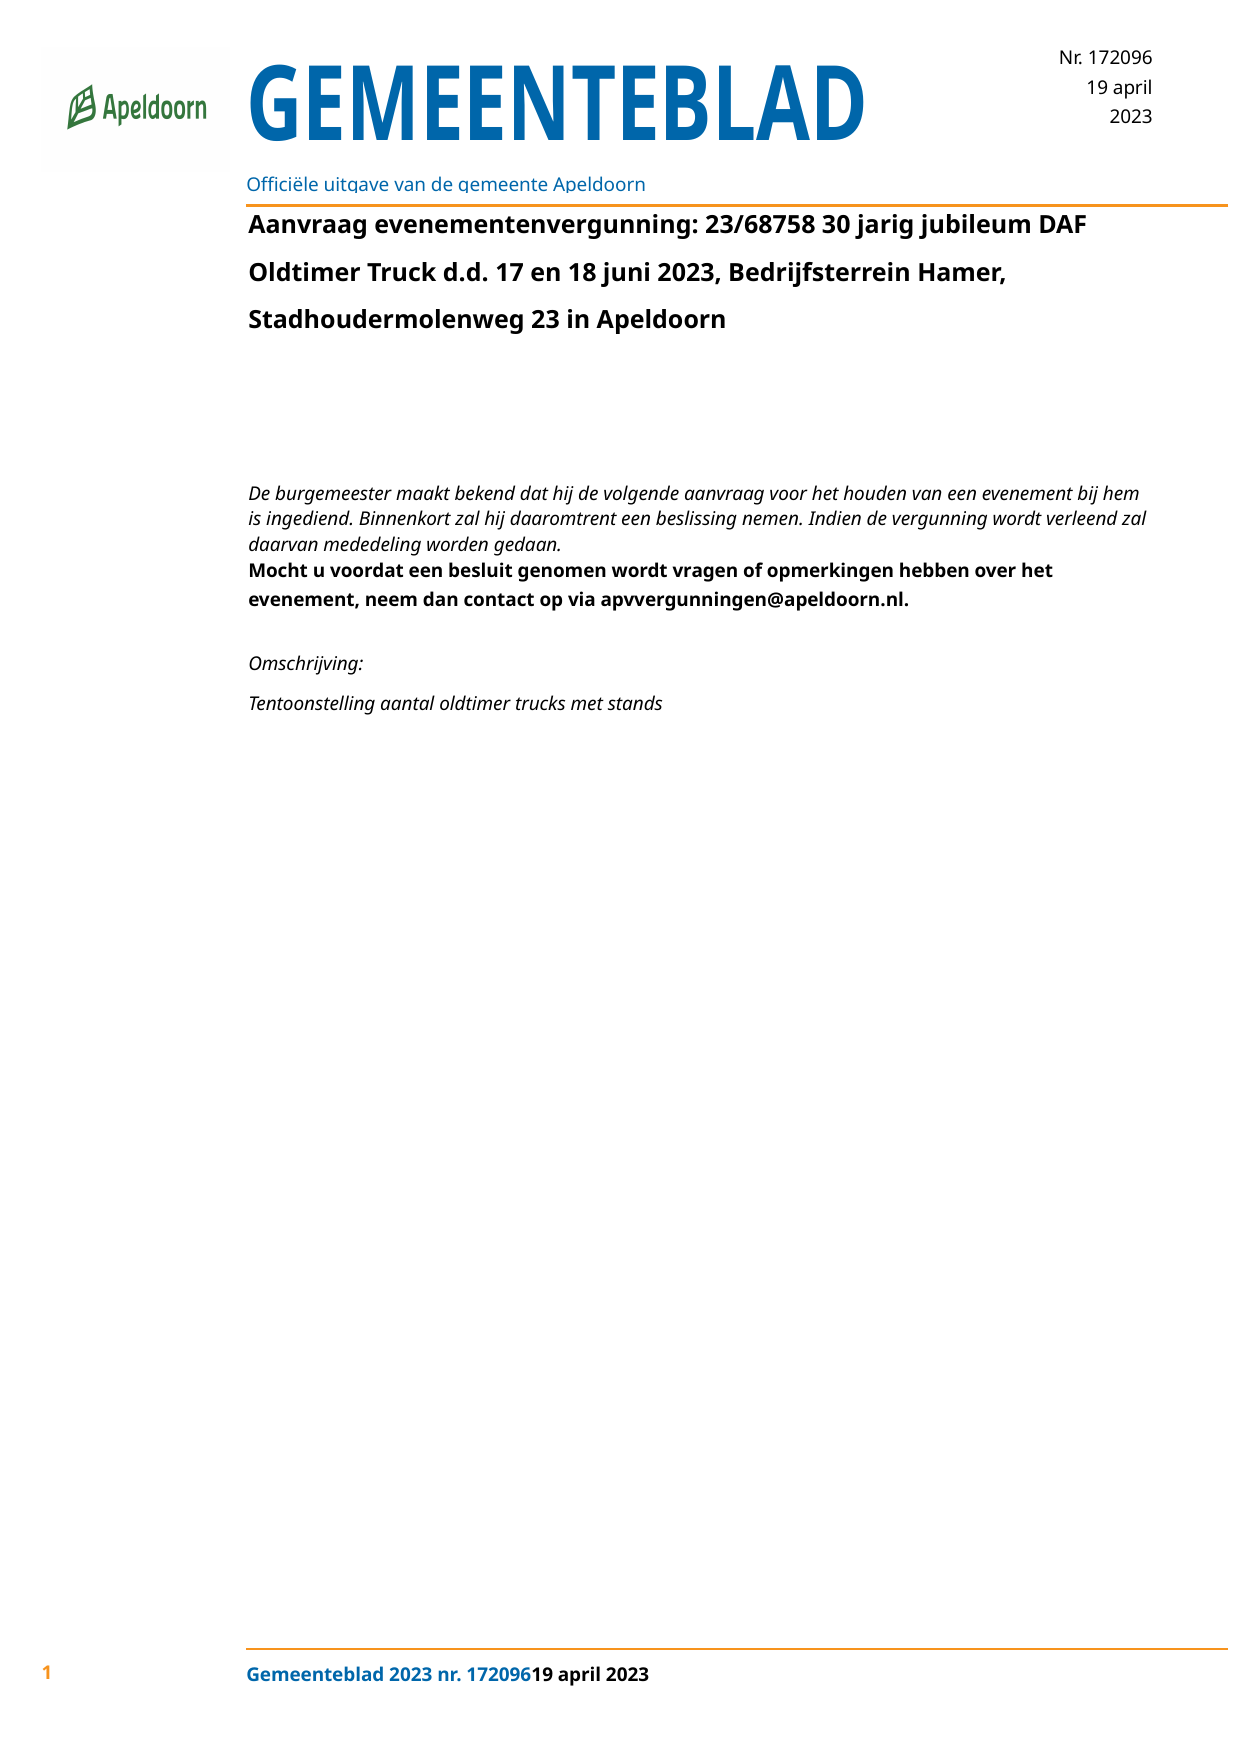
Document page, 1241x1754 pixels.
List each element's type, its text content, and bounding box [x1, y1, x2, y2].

text De burgemeester maakt bekend dat hij de volgende aanvraag voor het houden van een evenement bij hem is ingediend. Binnenkort zal hij daaromtrent een beslissing nemen. Indien de vergunning wordt verleend zal daarvan mededeling worden gedaan. [248, 480, 1152, 557]
text Mocht u voordat een besluit genomen wordt vragen of opmerkingen hebben over het evenement, neem dan contact op via apvvergunningen@apeldoorn.nl. [248, 557, 1152, 612]
text Aanvraag evenementenvergunning: 23/68758 30 jarig jubileum DAF Oldtimer Truck d.d. 17 en 18 juni 2023, Bedrijfsterrein Hamer, Stadhoudermolenweg 23 in Apeldoorn [248, 207, 1152, 336]
text Omschrijving: [248, 651, 1152, 676]
text Tentoonstelling aantal oldtimer trucks met stands [248, 690, 1152, 716]
picture [41, 47, 231, 172]
